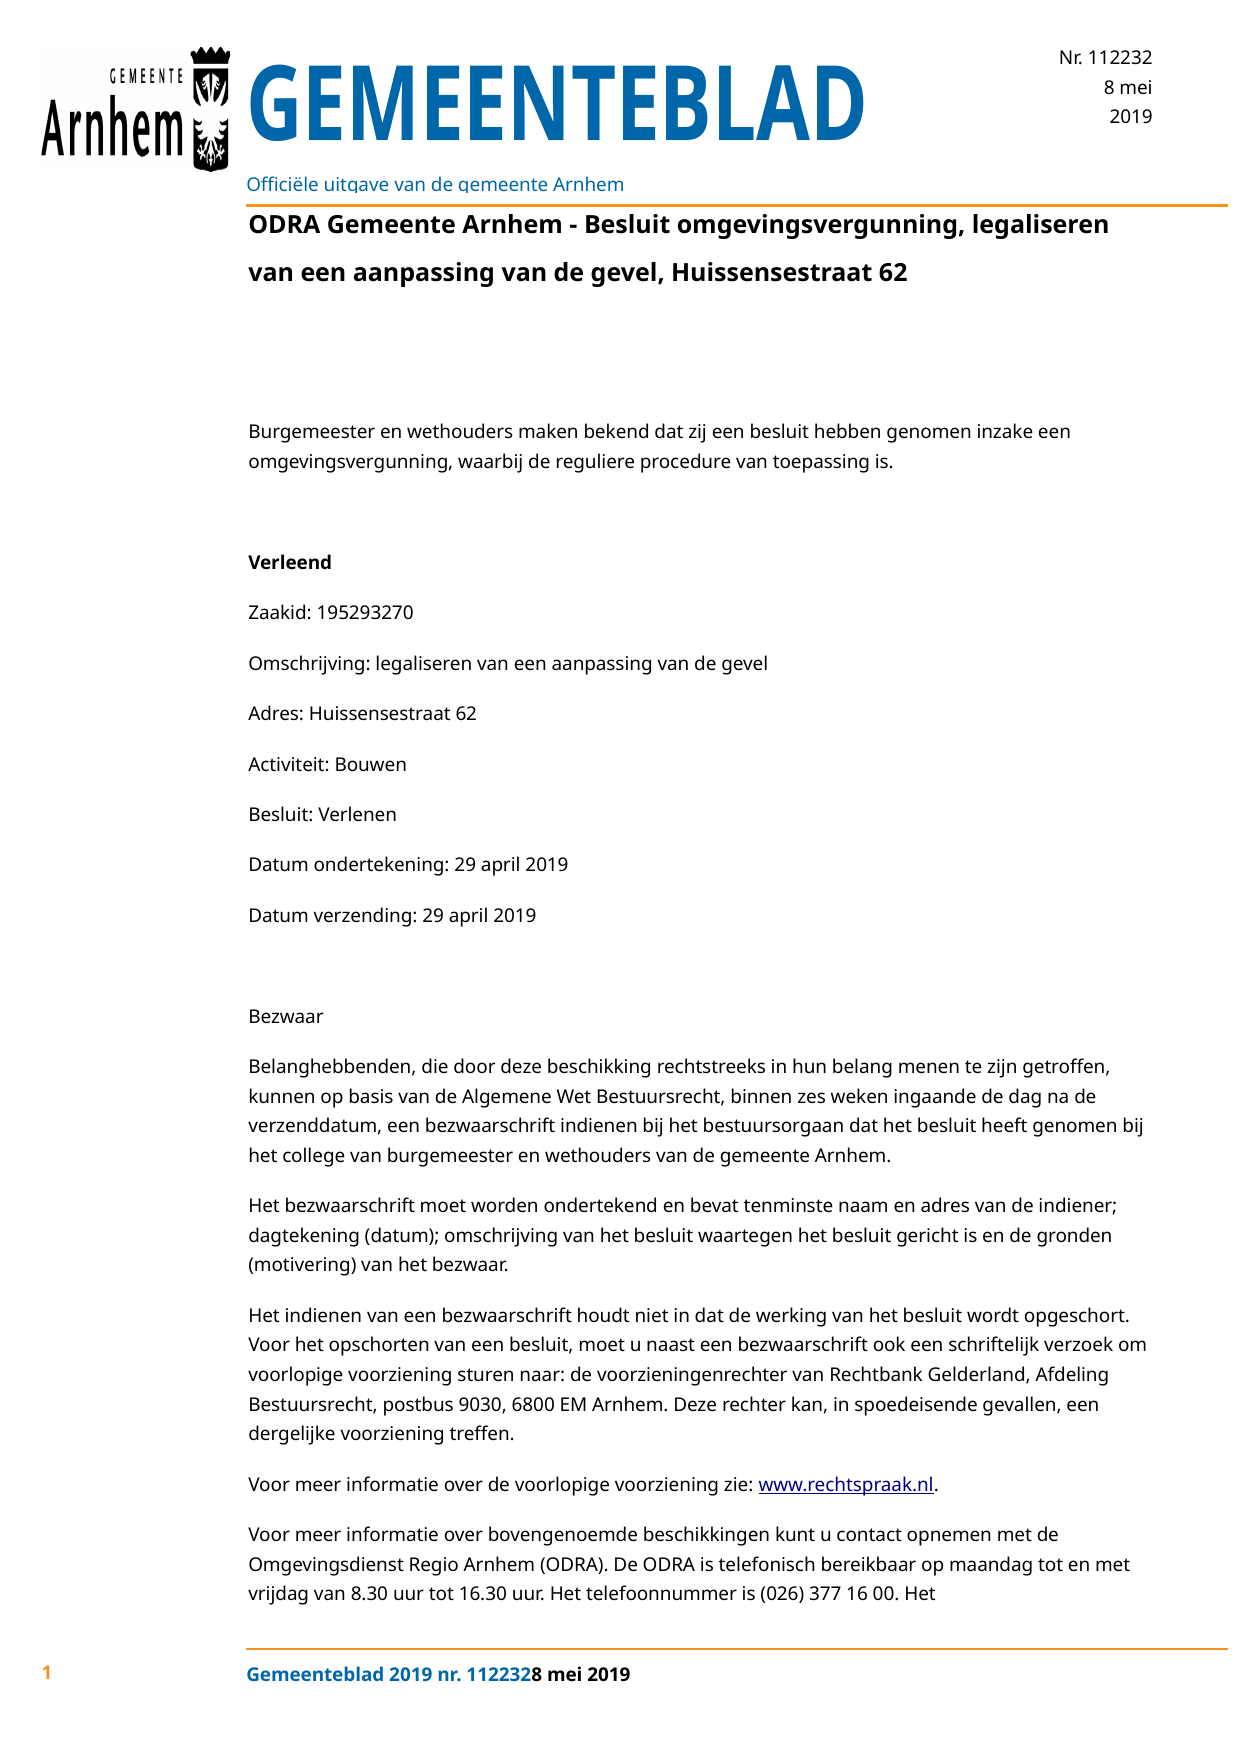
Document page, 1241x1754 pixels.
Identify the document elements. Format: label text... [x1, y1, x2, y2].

text Datum ondertekening: 29 april 2019 [248, 852, 1152, 877]
text Het indienen van een bezwaarschrift houdt niet in dat de werking van het besluit wordt opgeschort. Voor het opschorten van een besluit, moet u naast een bezwaarschrift ook een schriftelijk verzoek om voorlopige voorziening sturen naar: de voorzieningenrechter van Rechtbank Gelderland, Afdeling Bestuursrecht, postbus 9030, 6800 EM Arnhem. Deze rechter kan, in spoedeisende gevallen, een dergelijke voorziening treffen. [248, 1302, 1152, 1446]
text ODRA Gemeente Arnhem - Besluit omgevingsvergunning, legaliseren van een aanpassing van de gevel, Huissensestraat 62 [248, 207, 1152, 288]
text Omschrijving: legaliseren van een aanpassing van de gevel [248, 650, 1152, 676]
text Activiteit: Bouwen [248, 751, 1152, 777]
text Voor meer informatie over bovengenoemde beschikkingen kunt u contact opnemen met de Omgevingsdienst Regio Arnhem (ODRA). De ODRA is telefonisch bereikbaar op maandag tot en met vrijdag van 8.30 uur tot 16.30 uur. Het telefoonnummer is (026) 377 16 00. Het [248, 1521, 1152, 1606]
text Voor meer informatie over de voorlopige voorziening zie: www.rechtspraak.nl. [248, 1471, 1152, 1497]
text Besluit: Verlenen [248, 801, 1152, 827]
text Het bezwaarschrift moet worden ondertekend en bevat tenminste naam en adres van de indiener; dagtekening (datum); omschrijving van het besluit waartegen het besluit gericht is en de gronden (motivering) van het bezwaar. [248, 1192, 1152, 1277]
text Burgemeester en wethouders maken bekend dat zij een besluit hebben genomen inzake een omgevingsvergunning, waarbij de reguliere procedure van toepassing is. [248, 419, 1152, 474]
text Adres: Huissensestraat 62 [248, 700, 1152, 726]
text Verleend [248, 549, 1152, 575]
text Datum verzending: 29 april 2019 [248, 902, 1152, 928]
text Bezwaar [248, 1003, 1152, 1029]
text Zaakid: 195293270 [248, 599, 1152, 625]
picture [41, 47, 231, 172]
text Belanghebbenden, die door deze beschikking rechtstreeks in hun belang menen te zijn getroffen, kunnen op basis van de Algemene Wet Bestuursrecht, binnen zes weken ingaande de dag na de verzenddatum, een bezwaarschrift indienen bij het bestuursorgaan dat het besluit heeft genomen bij het college van burgemeester en wethouders van de gemeente Arnhem. [248, 1053, 1152, 1168]
